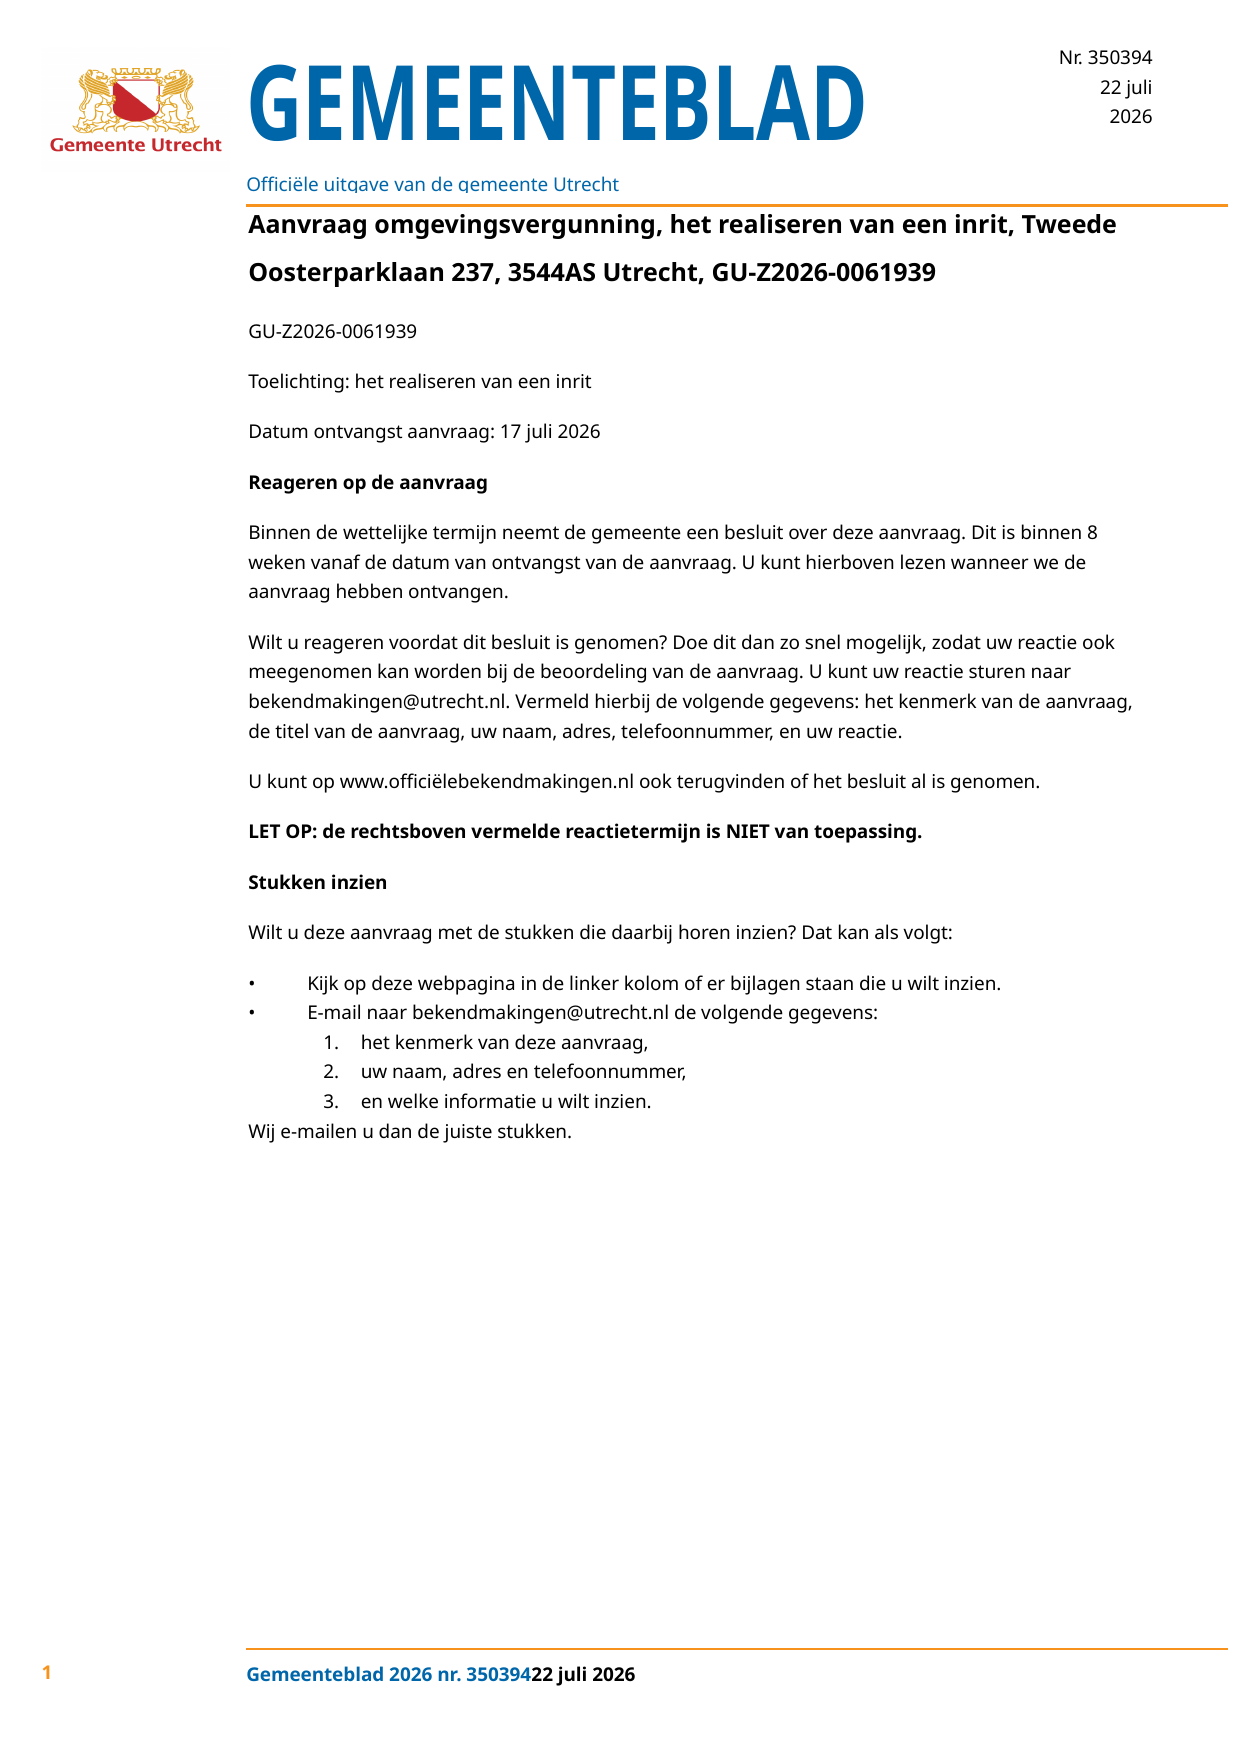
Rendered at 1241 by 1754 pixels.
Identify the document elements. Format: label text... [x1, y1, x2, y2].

picture [41, 47, 231, 172]
text Wilt u reageren voordat dit besluit is genomen? Doe dit dan zo snel mogelijk, zodat uw reactie ook meegenomen kan worden bij de beoordeling van de aanvraag. U kunt uw reactie sturen naar bekendmakingen@utrecht.nl. Vermeld hierbij de volgende gegevens: het kenmerk van de aanvraag, de titel van de aanvraag, uw naam, adres, telefoonnummer, en uw reactie. [248, 629, 1152, 744]
list het kenmerk van deze aanvraag, [323, 1029, 1152, 1055]
list Kijk op deze webpagina in de linker kolom of er bijlagen staan die u wilt inzien. [248, 970, 1152, 996]
text Reageren op de aanvraag [248, 469, 1152, 495]
text U kunt op www.officiëlebekendmakingen.nl ook terugvinden of het besluit al is genomen. [248, 768, 1152, 794]
text Datum ontvangst aanvraag: 17 juli 2026 [248, 419, 1152, 444]
text Toelichting: het realiseren van een inrit [248, 368, 1152, 394]
text Wilt u deze aanvraag met de stukken die daarbij horen inzien? Dat kan als volgt: [248, 919, 1152, 945]
text Wij e-mailen u dan de juiste stukken. [248, 1118, 1152, 1144]
list uw naam, adres en telefoonnummer, [323, 1059, 1152, 1084]
list en welke informatie u wilt inzien. [323, 1088, 1152, 1114]
text Aanvraag omgevingsvergunning, het realiseren van een inrit, Tweede Oosterparklaan 237, 3544AS Utrecht, GU-Z2026-0061939 [248, 207, 1152, 288]
text Stukken inzien [248, 869, 1152, 895]
text GU-Z2026-0061939 [248, 318, 1152, 344]
text LET OP: de rechtsboven vermelde reactietermijn is NIET van toepassing. [248, 819, 1152, 844]
list E-mail naar bekendmakingen@utrecht.nl de volgende gegevens: [248, 999, 1152, 1025]
text Binnen de wettelijke termijn neemt de gemeente een besluit over deze aanvraag. Dit is binnen 8 weken vanaf de datum van ontvangst van de aanvraag. U kunt hierboven lezen wanneer we de aanvraag hebben ontvangen. [248, 519, 1152, 604]
